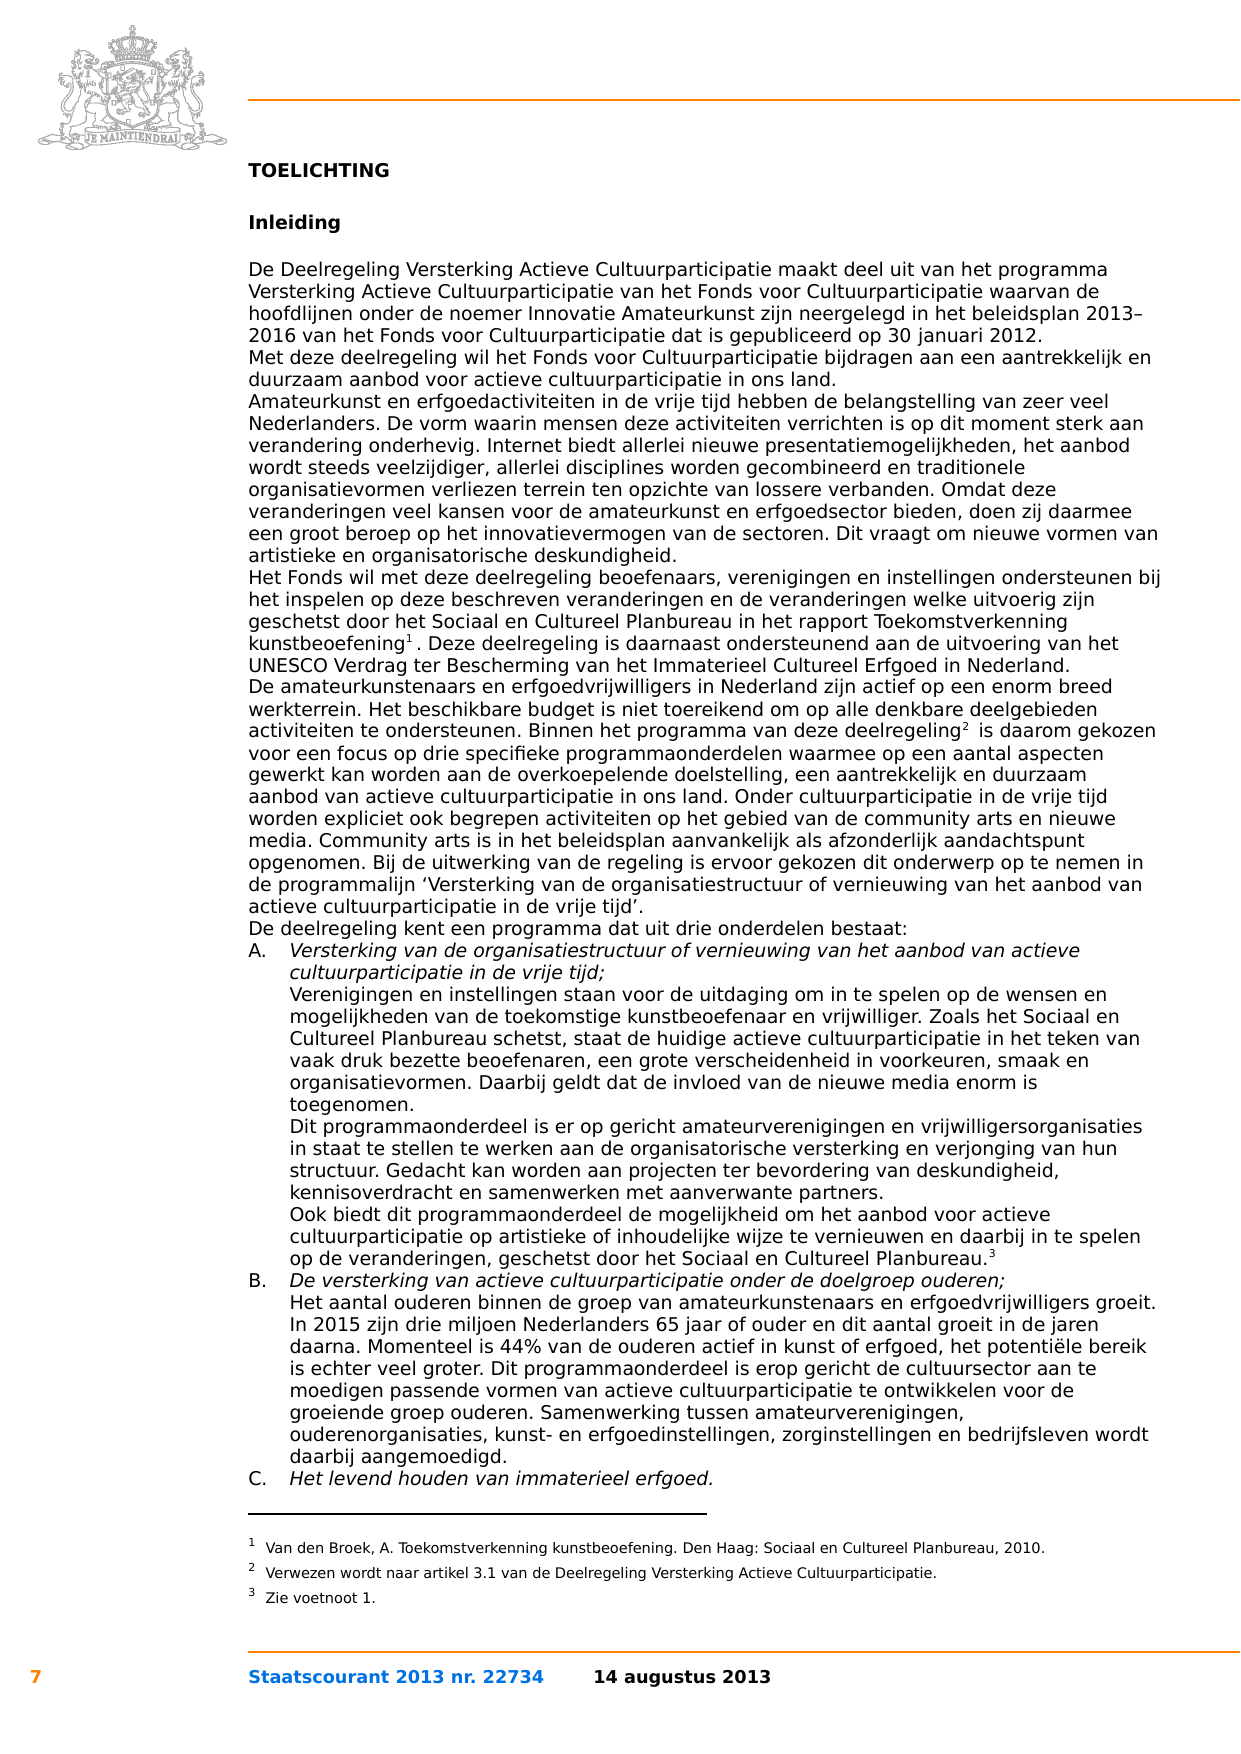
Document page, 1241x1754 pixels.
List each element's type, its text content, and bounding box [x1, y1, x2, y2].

text Het Fonds wil met deze deelregeling beoefenaars, verenigingen en instellingen ondersteunen bij het inspelen op deze beschreven veranderingen en de veranderingen welke uitvoerig zijn geschetst door het Sociaal en Cultureel Planbureau in het rapport Toekomstverkenning kunstbeoefening. Deze deelregeling is daarnaast ondersteunend aan de uitvoering van het UNESCO Verdrag ter Bescherming van het Immaterieel Cultureel Erfgoed in Nederland. [248, 567, 1163, 676]
text De Deelregeling Versterking Actieve Cultuurparticipatie maakt deel uit van het programma Versterking Actieve Cultuurparticipatie van het Fonds voor Cultuurparticipatie waarvan de hoofdlijnen onder de noemer Innovatie Amateurkunst zijn neergelegd in het beleidsplan 2013–2016 van het Fonds voor Cultuurparticipatie dat is gepubliceerd op 30 januari 2012. [248, 259, 1163, 347]
picture [38, 25, 227, 150]
text Dit programmaonderdeel is er op gericht amateurverenigingen en vrijwilligersorganisaties in staat te stellen te werken aan de organisatorische versterking en verjonging van hun structuur. Gedacht kan worden aan projecten ter bevordering van deskundigheid, kennisoverdracht en samenwerken met aanverwante partners. [289, 1116, 1163, 1204]
text Verenigingen en instellingen staan voor de uitdaging om in te spelen op de wensen en mogelijkheden van de toekomstige kunstbeoefenaar en vrijwilliger. Zoals het Sociaal en Cultureel Planbureau schetst, staat de huidige actieve cultuurparticipatie in het teken van vaak druk bezette beoefenaren, een grote verscheidenheid in voorkeuren, smaak en organisatievormen. Daarbij geldt dat de invloed van de nieuwe media enorm is toegenomen. [289, 984, 1163, 1116]
text Zie voetnoot 1. [248, 1586, 1163, 1608]
text C. Het levend houden van immaterieel erfgoed. [248, 1468, 1163, 1490]
text Van den Broek, A. Toekomstverkenning kunstbeoefening. Den Haag: Sociaal en Cultureel Planbureau, 2010. [248, 1536, 1163, 1558]
subtitle TOELICHTING [248, 160, 1163, 182]
text De amateurkunstenaars en erfgoedvrijwilligers in Nederland zijn actief op een enorm breed werkterrein. Het beschikbare budget is niet toereikend om op alle denkbare deelgebieden activiteiten te ondersteunen. Binnen het programma van deze deelregeling is daarom gekozen voor een focus op drie specifieke programmaonderdelen waarmee op een aantal aspecten gewerkt kan worden aan de overkoepelende doelstelling, een aantrekkelijk en duurzaam aanbod van actieve cultuurparticipatie in ons land. Onder cultuurparticipatie in de vrije tijd worden expliciet ook begrepen activiteiten op het gebied van de community arts en nieuwe media. Community arts is in het beleidsplan aanvankelijk als afzonderlijk aandachtspunt opgenomen. Bij de uitwerking van de regeling is ervoor gekozen dit onderwerp op te nemen in de programmalijn ‘Versterking van de organisatiestructuur of vernieuwing van het aanbod van actieve cultuurparticipatie in de vrije tijd’. [248, 676, 1163, 918]
text B. De versterking van actieve cultuurparticipatie onder de doelgroep ouderen; [248, 1270, 1163, 1292]
text Ook biedt dit programmaonderdeel de mogelijkheid om het aanbod voor actieve cultuurparticipatie op artistieke of inhoudelijke wijze te vernieuwen en daarbij in te spelen op de veranderingen, geschetst door het Sociaal en Cultureel Planbureau. [289, 1204, 1163, 1270]
subtitle Inleiding [248, 212, 1163, 234]
text A. Versterking van de organisatiestructuur of vernieuwing van het aanbod van actieve cultuurparticipatie in de vrije tijd; [248, 940, 1163, 984]
text Met deze deelregeling wil het Fonds voor Cultuurparticipatie bijdragen aan een aantrekkelijk en duurzaam aanbod voor actieve cultuurparticipatie in ons land. [248, 347, 1163, 391]
text Verwezen wordt naar artikel 3.1 van de Deelregeling Versterking Actieve Cultuurparticipatie. [248, 1561, 1163, 1583]
text Het aantal ouderen binnen de groep van amateurkunstenaars en erfgoedvrijwilligers groeit. In 2015 zijn drie miljoen Nederlanders 65 jaar of ouder en dit aantal groeit in de jaren daarna. Momenteel is 44% van de ouderen actief in kunst of erfgoed, het potentiële bereik is echter veel groter. Dit programmaonderdeel is erop gericht de cultuursector aan te moedigen passende vormen van actieve cultuurparticipatie te ontwikkelen voor de groeiende groep ouderen. Samenwerking tussen amateurverenigingen, ouderenorganisaties, kunst- en erfgoedinstellingen, zorginstellingen en bedrijfsleven wordt daarbij aangemoedigd. [289, 1292, 1163, 1468]
text De deelregeling kent een programma dat uit drie onderdelen bestaat: [248, 918, 1163, 940]
text Amateurkunst en erfgoedactiviteiten in de vrije tijd hebben de belangstelling van zeer veel Nederlanders. De vorm waarin mensen deze activiteiten verrichten is op dit moment sterk aan verandering onderhevig. Internet biedt allerlei nieuwe presentatiemogelijkheden, het aanbod wordt steeds veelzijdiger, allerlei disciplines worden gecombineerd en traditionele organisatievormen verliezen terrein ten opzichte van lossere verbanden. Omdat deze veranderingen veel kansen voor de amateurkunst en erfgoedsector bieden, doen zij daarmee een groot beroep op het innovatievermogen van de sectoren. Dit vraagt om nieuwe vormen van artistieke en organisatorische deskundigheid. [248, 391, 1163, 567]
